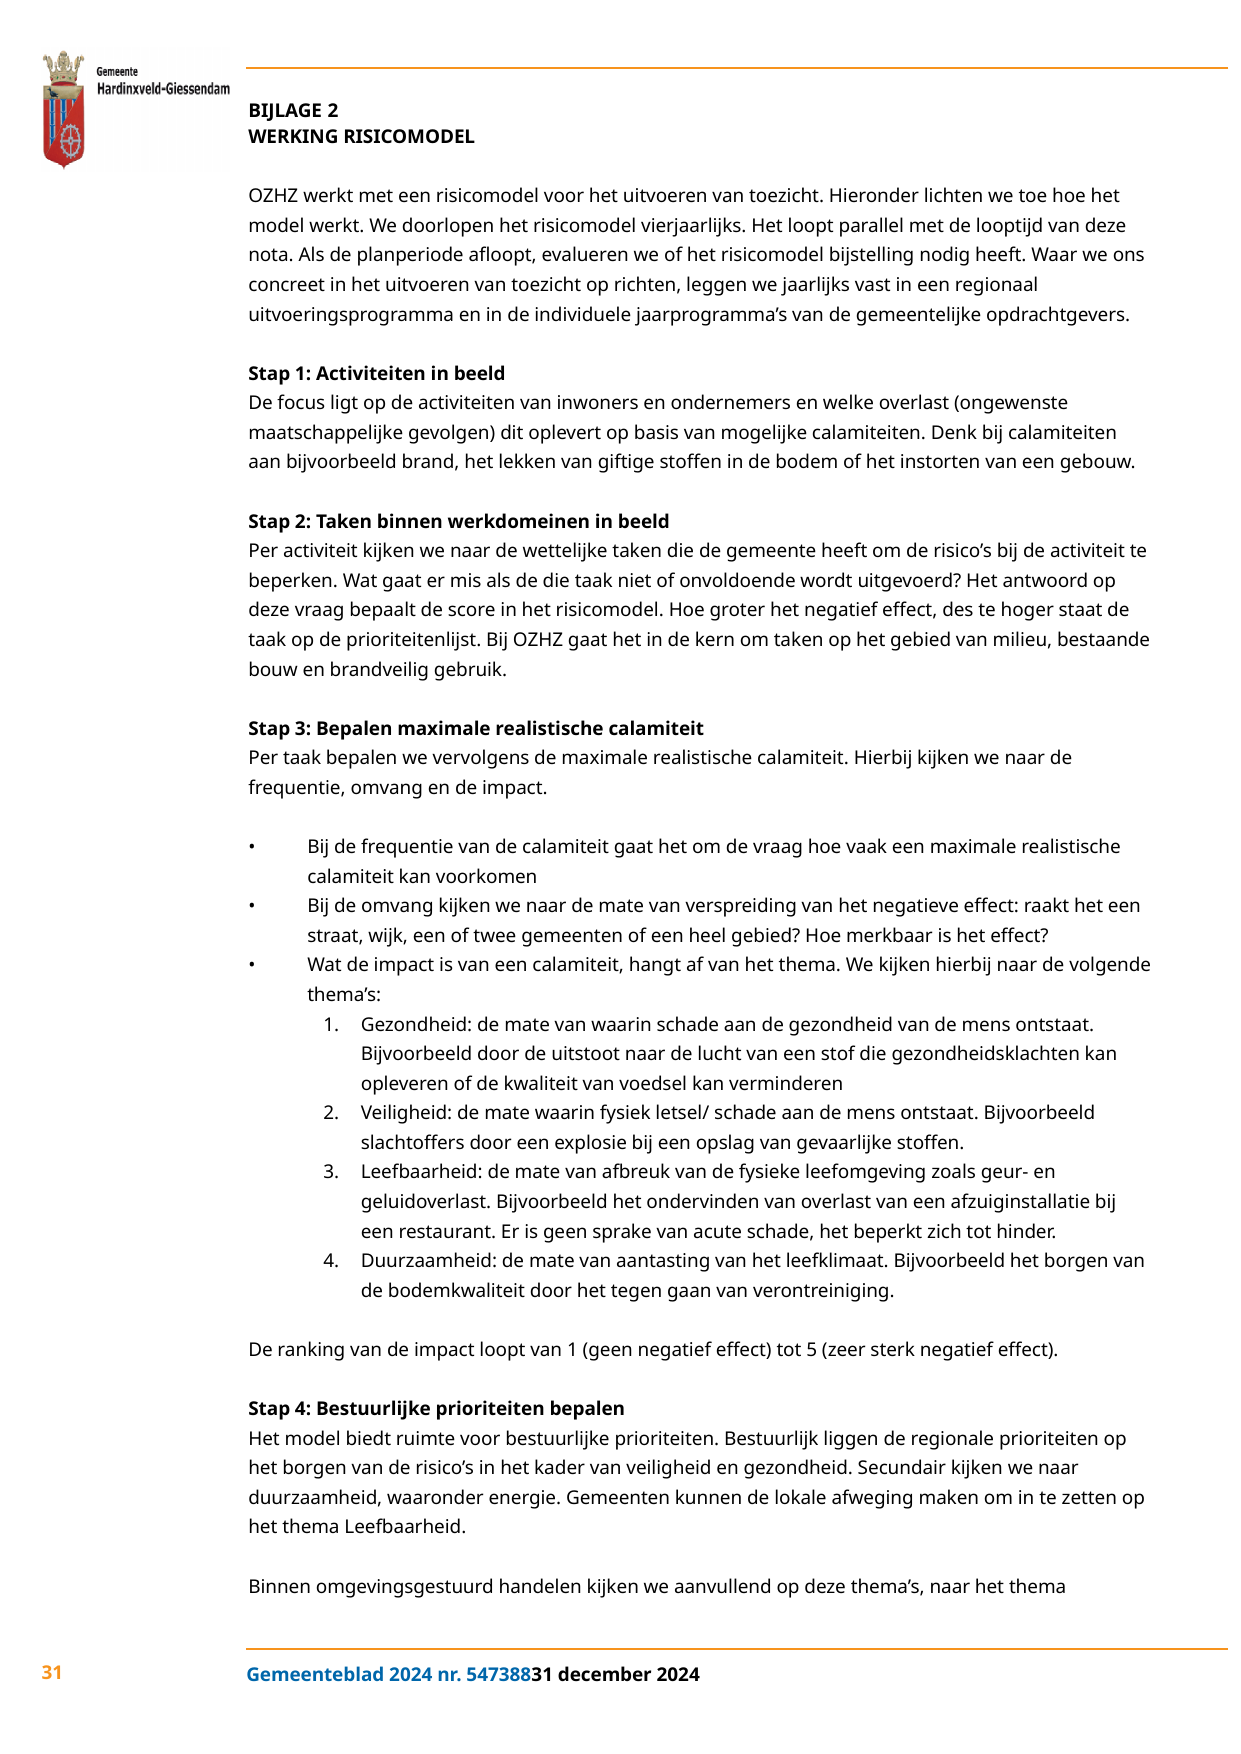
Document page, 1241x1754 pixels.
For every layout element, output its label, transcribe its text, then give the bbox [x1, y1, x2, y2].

picture [41, 47, 231, 172]
text Stap 2: Taken binnen werkdomeinen in beeld [248, 508, 1152, 534]
text OZHZ werkt met een risicomodel voor het uitvoeren van toezicht. Hieronder lichten we toe hoe het model werkt. We doorlopen het risicomodel vierjaarlijks. Het loopt parallel met de looptijd van deze nota. Als de planperiode afloopt, evalueren we of het risicomodel bijstelling nodig heeft. Waar we ons concreet in het uitvoeren van toezicht op richten, leggen we jaarlijks vast in een regionaal uitvoeringsprogramma en in de individuele jaarprogramma’s van de gemeentelijke opdrachtgevers. [248, 182, 1152, 327]
text Per taak bepalen we vervolgens de maximale realistische calamiteit. Hierbij kijken we naar de frequentie, omvang en de impact. [248, 744, 1152, 800]
text WERKING RISICOMODEL [248, 123, 1152, 149]
list Veiligheid: de mate waarin fysiek letsel/ schade aan de mens ontstaat. Bijvoorbeeld slachtoffers door een explosie bij een opslag van gevaarlijke stoffen. [323, 1099, 1152, 1155]
text Stap 4: Bestuurlijke prioriteiten bepalen [248, 1395, 1152, 1421]
list Duurzaamheid: de mate van aantasting van het leefklimaat. Bijvoorbeeld het borgen van de bodemkwaliteit door het tegen gaan van verontreiniging. [323, 1247, 1152, 1303]
list Leefbaarheid: de mate van afbreuk van de fysieke leefomgeving zoals geur- en geluidoverlast. Bijvoorbeeld het ondervinden van overlast van een afzuiginstallatie bij een restaurant. Er is geen sprake van acute schade, het beperkt zich tot hinder. [323, 1159, 1152, 1244]
text Per activiteit kijken we naar de wettelijke taken die de gemeente heeft om de risico’s bij de activiteit te beperken. Wat gaat er mis als de die taak niet of onvoldoende wordt uitgevoerd? Het antwoord op deze vraag bepaalt de score in het risicomodel. Hoe groter het negatief effect, des te hoger staat de taak op de prioriteitenlijst. Bij OZHZ gaat het in de kern om taken op het gebied van milieu, bestaande bouw en brandveilig gebruik. [248, 537, 1152, 682]
text De focus ligt op de activiteiten van inwoners en ondernemers en welke overlast (ongewenste maatschappelijke gevolgen) dit oplevert op basis van mogelijke calamiteiten. Denk bij calamiteiten aan bijvoorbeeld brand, het lekken van giftige stoffen in de bodem of het instorten van een gebouw. [248, 389, 1152, 474]
list Gezondheid: de mate van waarin schade aan de gezondheid van de mens ontstaat. Bijvoorbeeld door de uitstoot naar de lucht van een stof die gezondheidsklachten kan opleveren of de kwaliteit van voedsel kan verminderen [323, 1011, 1152, 1096]
text Het model biedt ruimte voor bestuurlijke prioriteiten. Bestuurlijk liggen de regionale prioriteiten op het borgen van de risico’s in het kader van veiligheid en gezondheid. Secundair kijken we naar duurzaamheid, waaronder energie. Gemeenten kunnen de lokale afweging maken om in te zetten op het thema Leefbaarheid. [248, 1425, 1152, 1539]
text Stap 3: Bepalen maximale realistische calamiteit [248, 715, 1152, 741]
list Bij de omvang kijken we naar de mate van verspreiding van het negatieve effect: raakt het een straat, wijk, een of twee gemeenten of een heel gebied? Hoe merkbaar is het effect? [248, 892, 1152, 948]
text De ranking van de impact loopt van 1 (geen negatief effect) tot 5 (zeer sterk negatief effect). [248, 1336, 1152, 1362]
text Stap 1: Activiteiten in beeld [248, 360, 1152, 386]
text Binnen omgevingsgestuurd handelen kijken we aanvullend op deze thema’s, naar het thema [248, 1573, 1152, 1599]
list Bij de frequentie van de calamiteit gaat het om de vraag hoe vaak een maximale realistische calamiteit kan voorkomen [248, 833, 1152, 889]
list Wat de impact is van een calamiteit, hangt af van het thema. We kijken hierbij naar de volgende thema’s: [248, 952, 1152, 1007]
text BIJLAGE 2 [248, 95, 1152, 123]
